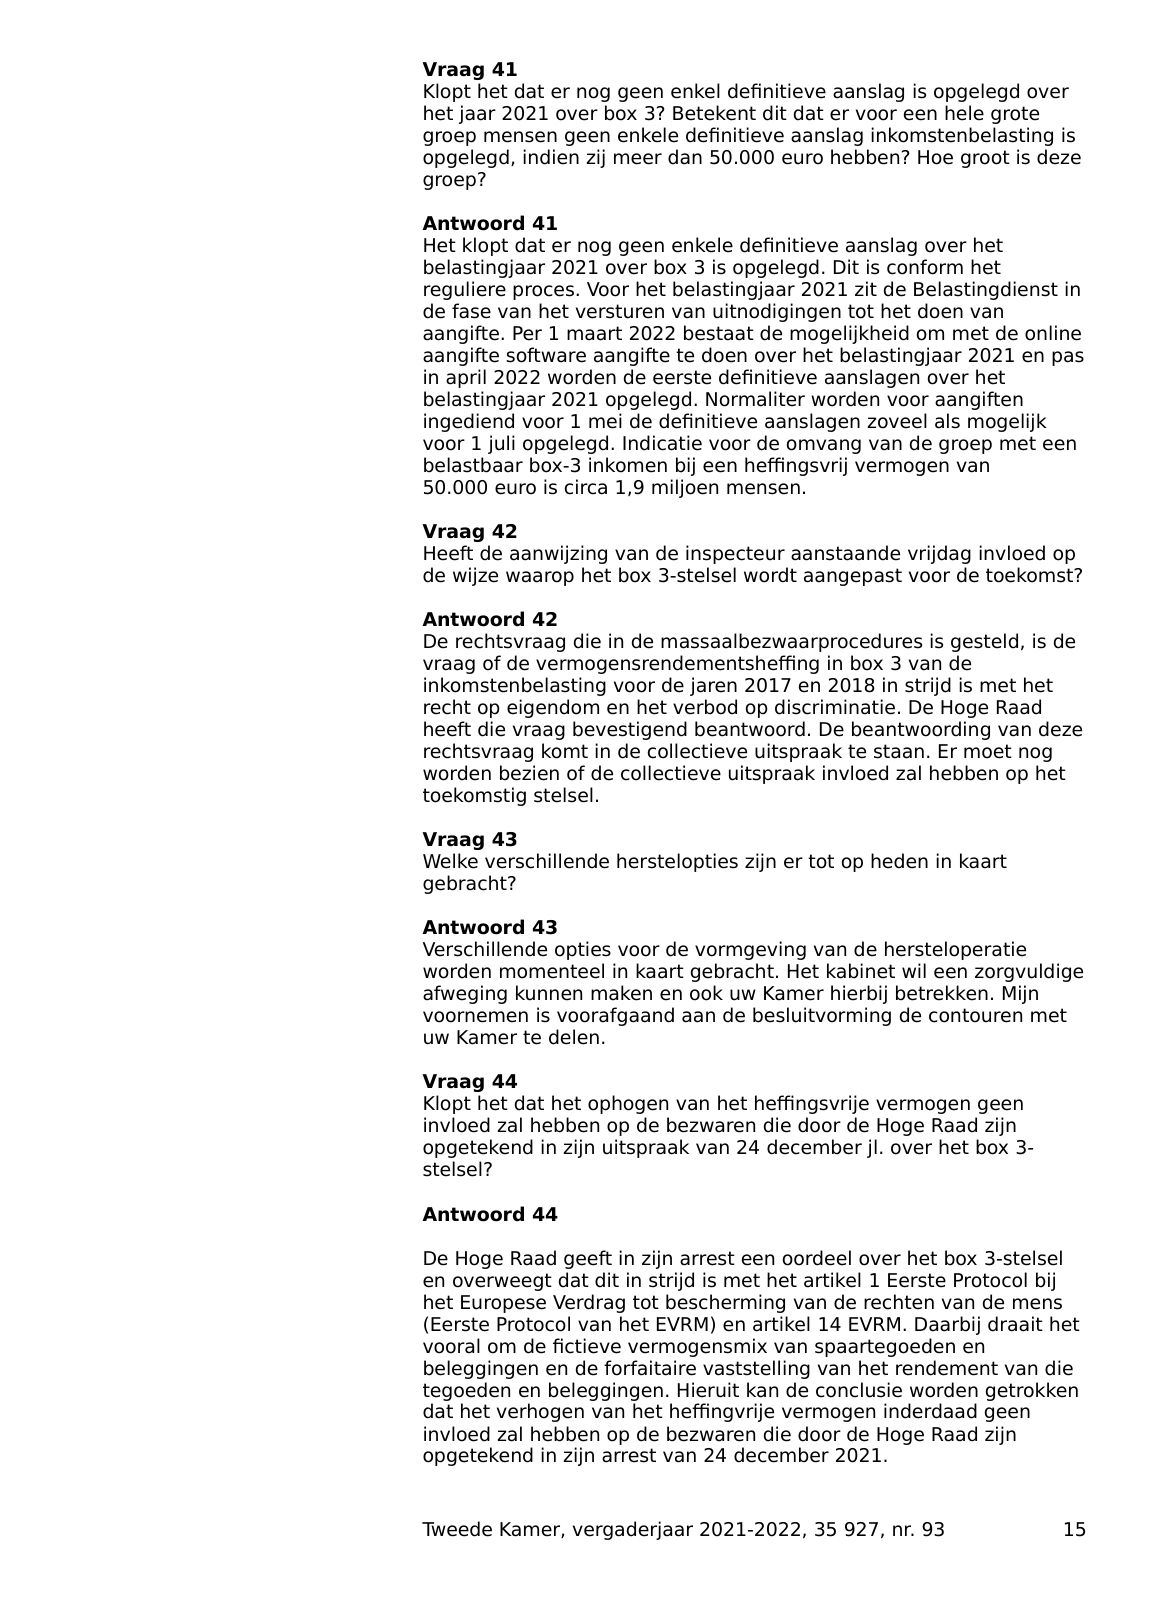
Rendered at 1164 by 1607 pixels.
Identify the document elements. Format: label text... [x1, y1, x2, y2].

subtitle Antwoord 44 [422, 1203, 1087, 1225]
subtitle Vraag 41 [422, 59, 1087, 81]
text Klopt het dat het ophogen van het heffingsvrije vermogen geen invloed zal hebben op de bezwaren die door de Hoge Raad zijn opgetekend in zijn uitspraak van 24 december jl. over het box 3-stelsel? [422, 1093, 1087, 1181]
text Het klopt dat er nog geen enkele definitieve aanslag over het belastingjaar 2021 over box 3 is opgelegd. Dit is conform het reguliere proces. Voor het belastingjaar 2021 zit de Belastingdienst in de fase van het versturen van uitnodigingen tot het doen van aangifte. Per 1 maart 2022 bestaat de mogelijkheid om met de online aangifte software aangifte te doen over het belastingjaar 2021 en pas in april 2022 worden de eerste definitieve aanslagen over het belastingjaar 2021 opgelegd. Normaliter worden voor aangiften ingediend voor 1 mei de definitieve aanslagen zoveel als mogelijk voor 1 juli opgelegd. Indicatie voor de omvang van de groep met een belastbaar box-3 inkomen bij een heffingsvrij vermogen van 50.000 euro is circa 1,9 miljoen mensen. [422, 235, 1087, 499]
subtitle Vraag 43 [422, 829, 1087, 851]
subtitle Antwoord 41 [422, 213, 1087, 235]
text Klopt het dat er nog geen enkel definitieve aanslag is opgelegd over het jaar 2021 over box 3? Betekent dit dat er voor een hele grote groep mensen geen enkele definitieve aanslag inkomstenbelasting is opgelegd, indien zij meer dan 50.000 euro hebben? Hoe groot is deze groep? [422, 81, 1087, 191]
subtitle Antwoord 43 [422, 917, 1087, 939]
text De rechtsvraag die in de massaalbezwaarprocedures is gesteld, is de vraag of de vermogensrendementsheffing in box 3 van de inkomstenbelasting voor de jaren 2017 en 2018 in strijd is met het recht op eigendom en het verbod op discriminatie. De Hoge Raad heeft die vraag bevestigend beantwoord. De beantwoording van deze rechtsvraag komt in de collectieve uitspraak te staan. Er moet nog worden bezien of de collectieve uitspraak invloed zal hebben op het toekomstig stelsel. [422, 631, 1087, 807]
subtitle Antwoord 42 [422, 609, 1087, 631]
text Heeft de aanwijzing van de inspecteur aanstaande vrijdag invloed op de wijze waarop het box 3-stelsel wordt aangepast voor de toekomst? [422, 543, 1087, 587]
subtitle Vraag 42 [422, 521, 1087, 543]
subtitle Vraag 44 [422, 1071, 1087, 1093]
text De Hoge Raad geeft in zijn arrest een oordeel over het box 3-stelsel en overweegt dat dit in strijd is met het artikel 1 Eerste Protocol bij het Europese Verdrag tot bescherming van de rechten van de mens (Eerste Protocol van het EVRM) en artikel 14 EVRM. Daarbij draait het vooral om de fictieve vermogensmix van spaartegoeden en beleggingen en de forfaitaire vaststelling van het rendement van die tegoeden en beleggingen. Hieruit kan de conclusie worden getrokken dat het verhogen van het heffingvrije vermogen inderdaad geen invloed zal hebben op de bezwaren die door de Hoge Raad zijn opgetekend in zijn arrest van 24 december 2021. [422, 1248, 1087, 1467]
text Verschillende opties voor de vormgeving van de hersteloperatie worden momenteel in kaart gebracht. Het kabinet wil een zorgvuldige afweging kunnen maken en ook uw Kamer hierbij betrekken. Mijn voornemen is voorafgaand aan de besluitvorming de contouren met uw Kamer te delen. [422, 939, 1087, 1049]
text Welke verschillende herstelopties zijn er tot op heden in kaart gebracht? [422, 851, 1087, 895]
